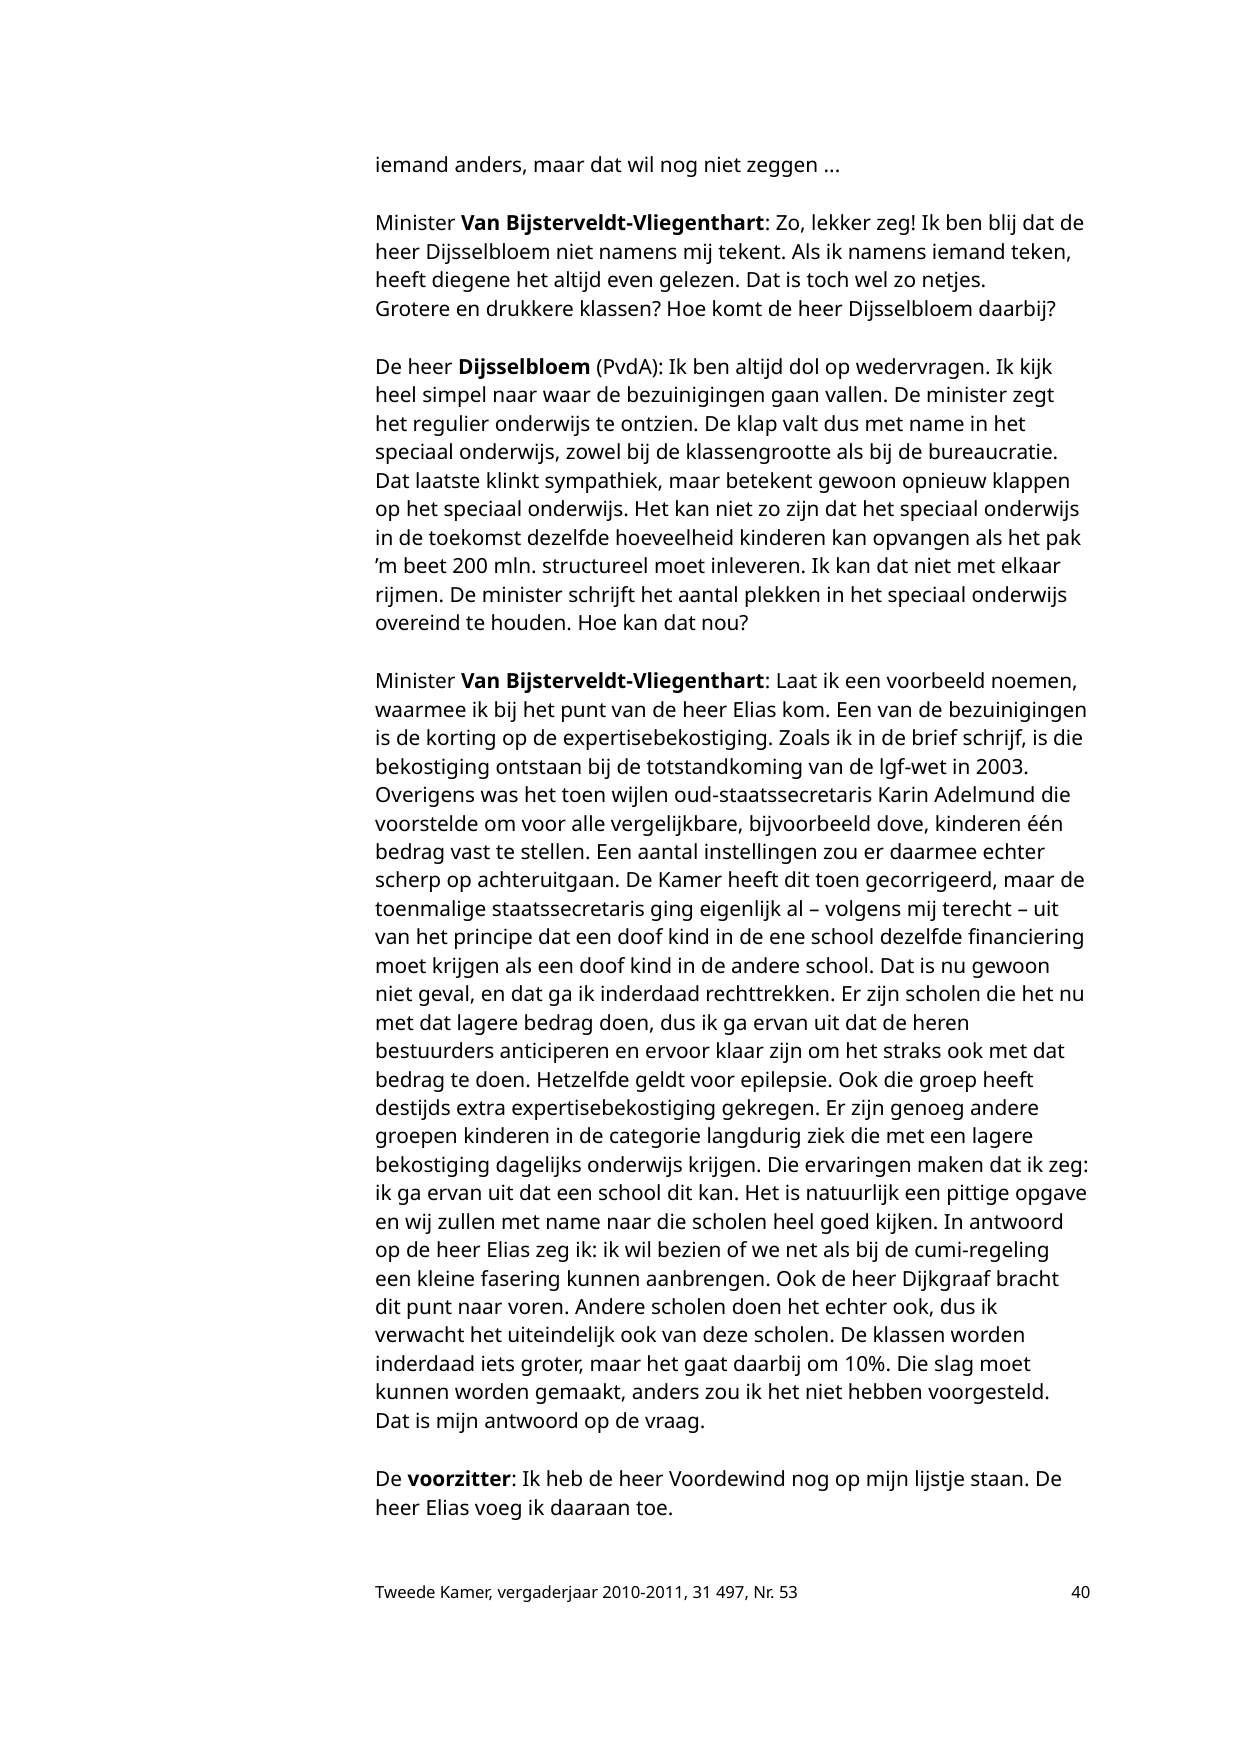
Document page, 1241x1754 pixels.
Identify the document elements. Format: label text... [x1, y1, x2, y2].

text De heer Dijsselbloem (PvdA): Ik ben altijd dol op wedervragen. Ik kijk heel simpel naar waar de bezuinigingen gaan vallen. De minister zegt het regulier onderwijs te ontzien. De klap valt dus met name in het speciaal onderwijs, zowel bij de klassengrootte als bij de bureaucratie. Dat laatste klinkt sympathiek, maar betekent gewoon opnieuw klappen op het speciaal onderwijs. Het kan niet zo zijn dat het speciaal onderwijs in de toekomst dezelfde hoeveelheid kinderen kan opvangen als het pak ’m beet 200 mln. structureel moet inleveren. Ik kan dat niet met elkaar rijmen. De minister schrijft het aantal plekken in het speciaal onderwijs overeind te houden. Hoe kan dat nou? [375, 352, 1090, 637]
text iemand anders, maar dat wil nog niet zeggen ... [375, 150, 1090, 178]
text Minister Van Bijsterveldt-Vliegenthart: Zo, lekker zeg! Ik ben blij dat de heer Dijsselbloem niet namens mij tekent. Als ik namens iemand teken, heeft diegene het altijd even gelezen. Dat is toch wel zo netjes. [375, 208, 1090, 294]
text Minister Van Bijsterveldt-Vliegenthart: Laat ik een voorbeeld noemen, waarmee ik bij het punt van de heer Elias kom. Een van de bezuinigingen is de korting op de expertisebekostiging. Zoals ik in de brief schrijf, is die bekostiging ontstaan bij de totstandkoming van de lgf-wet in 2003. Overigens was het toen wijlen oud-staatssecretaris Karin Adelmund die voorstelde om voor alle vergelijkbare, bijvoorbeeld dove, kinderen één bedrag vast te stellen. Een aantal instellingen zou er daarmee echter scherp op achteruitgaan. De Kamer heeft dit toen gecorrigeerd, maar de toenmalige staatssecretaris ging eigenlijk al – volgens mij terecht – uit van het principe dat een doof kind in de ene school dezelfde financiering moet krijgen als een doof kind in de andere school. Dat is nu gewoon niet geval, en dat ga ik inderdaad rechttrekken. Er zijn scholen die het nu met dat lagere bedrag doen, dus ik ga ervan uit dat de heren bestuurders anticiperen en ervoor klaar zijn om het straks ook met dat bedrag te doen. Hetzelfde geldt voor epilepsie. Ook die groep heeft destijds extra expertisebekostiging gekregen. Er zijn genoeg andere groepen kinderen in de categorie langdurig ziek die met een lagere bekostiging dagelijks onderwijs krijgen. Die ervaringen maken dat ik zeg: ik ga ervan uit dat een school dit kan. Het is natuurlijk een pittige opgave en wij zullen met name naar die scholen heel goed kijken. In antwoord op de heer Elias zeg ik: ik wil bezien of we net als bij de cumi-regeling een kleine fasering kunnen aanbrengen. Ook de heer Dijkgraaf bracht dit punt naar voren. Andere scholen doen het echter ook, dus ik verwacht het uiteindelijk ook van deze scholen. De klassen worden inderdaad iets groter, maar het gaat daarbij om 10%. Die slag moet kunnen worden gemaakt, anders zou ik het niet hebben voorgesteld. Dat is mijn antwoord op de vraag. [375, 667, 1090, 1434]
text De voorzitter: Ik heb de heer Voordewind nog op mijn lijstje staan. De heer Elias voeg ik daaraan toe. [375, 1464, 1090, 1521]
text Grotere en drukkere klassen? Hoe komt de heer Dijsselbloem daarbij? [375, 294, 1090, 322]
